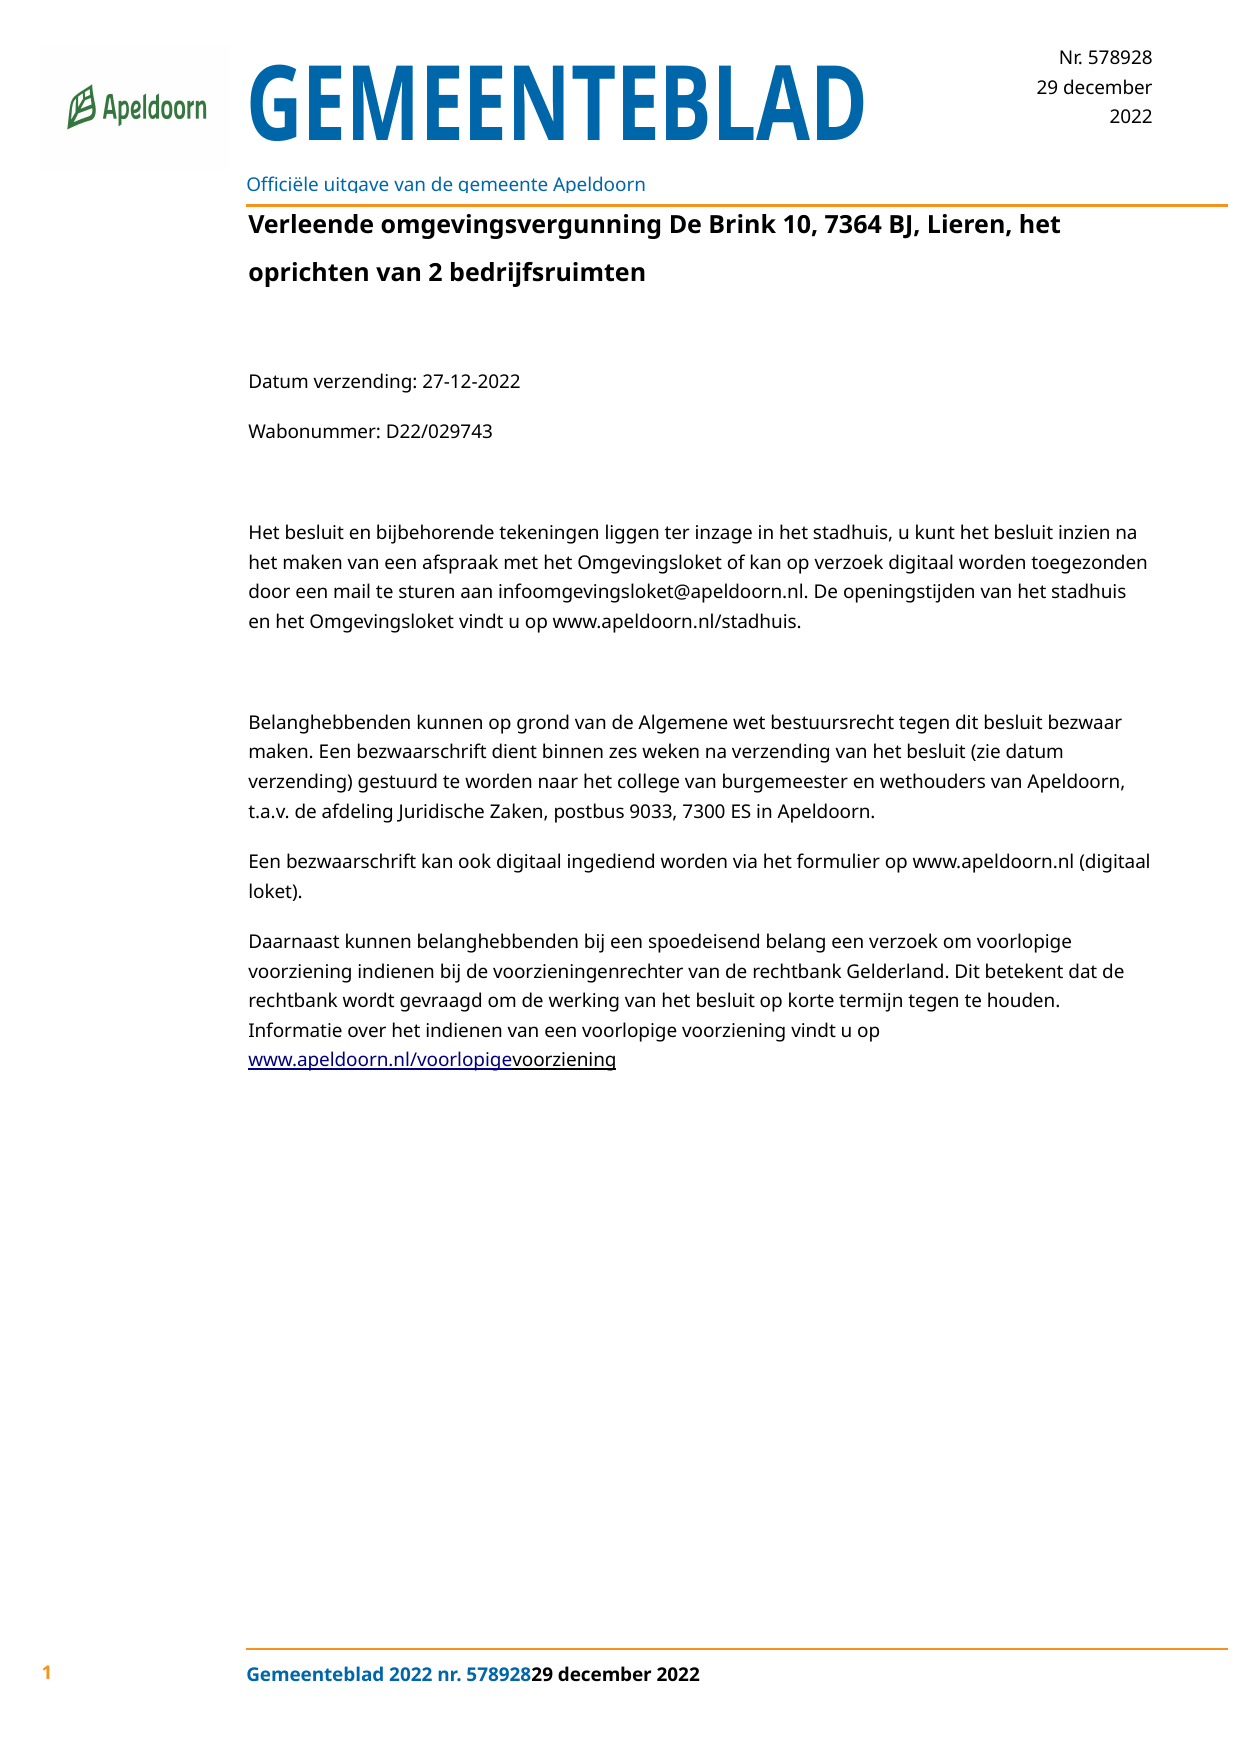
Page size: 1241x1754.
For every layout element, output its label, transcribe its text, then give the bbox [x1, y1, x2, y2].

text Belanghebbenden kunnen op grond van de Algemene wet bestuursrecht tegen dit besluit bezwaar maken. Een bezwaarschrift dient binnen zes weken na verzending van het besluit (zie datum verzending) gestuurd te worden naar het college van burgemeester en wethouders van Apeldoorn, t.a.v. de afdeling Juridische Zaken, postbus 9033, 7300 ES in Apeldoorn. [248, 709, 1152, 824]
text Een bezwaarschrift kan ook digitaal ingediend worden via het formulier op www.apeldoorn.nl (digitaal loket). [248, 848, 1152, 904]
text Daarnaast kunnen belanghebbenden bij een spoedeisend belang een verzoek om voorlopige voorziening indienen bij de voorzieningenrechter van de rechtbank Gelderland. Dit betekent dat de rechtbank wordt gevraagd om de werking van het besluit op korte termijn tegen te houden. Informatie over het indienen van een voorlopige voorziening vindt u op www.apeldoorn.nl/voorlopigevoorziening [248, 928, 1152, 1072]
text Verleende omgevingsvergunning De Brink 10, 7364 BJ, Lieren, het oprichten van 2 bedrijfsruimten [248, 207, 1152, 288]
text Het besluit en bijbehorende tekeningen liggen ter inzage in het stadhuis, u kunt het besluit inzien na het maken van een afspraak met het Omgevingsloket of kan op verzoek digitaal worden toegezonden door een mail te sturen aan infoomgevingsloket@apeldoorn.nl. De openingstijden van het stadhuis en het Omgevingsloket vindt u op www.apeldoorn.nl/stadhuis. [248, 519, 1152, 634]
text Datum verzending: 27-12-2022 [248, 368, 1152, 394]
picture [41, 47, 231, 172]
text Wabonummer: D22/029743 [248, 419, 1152, 444]
